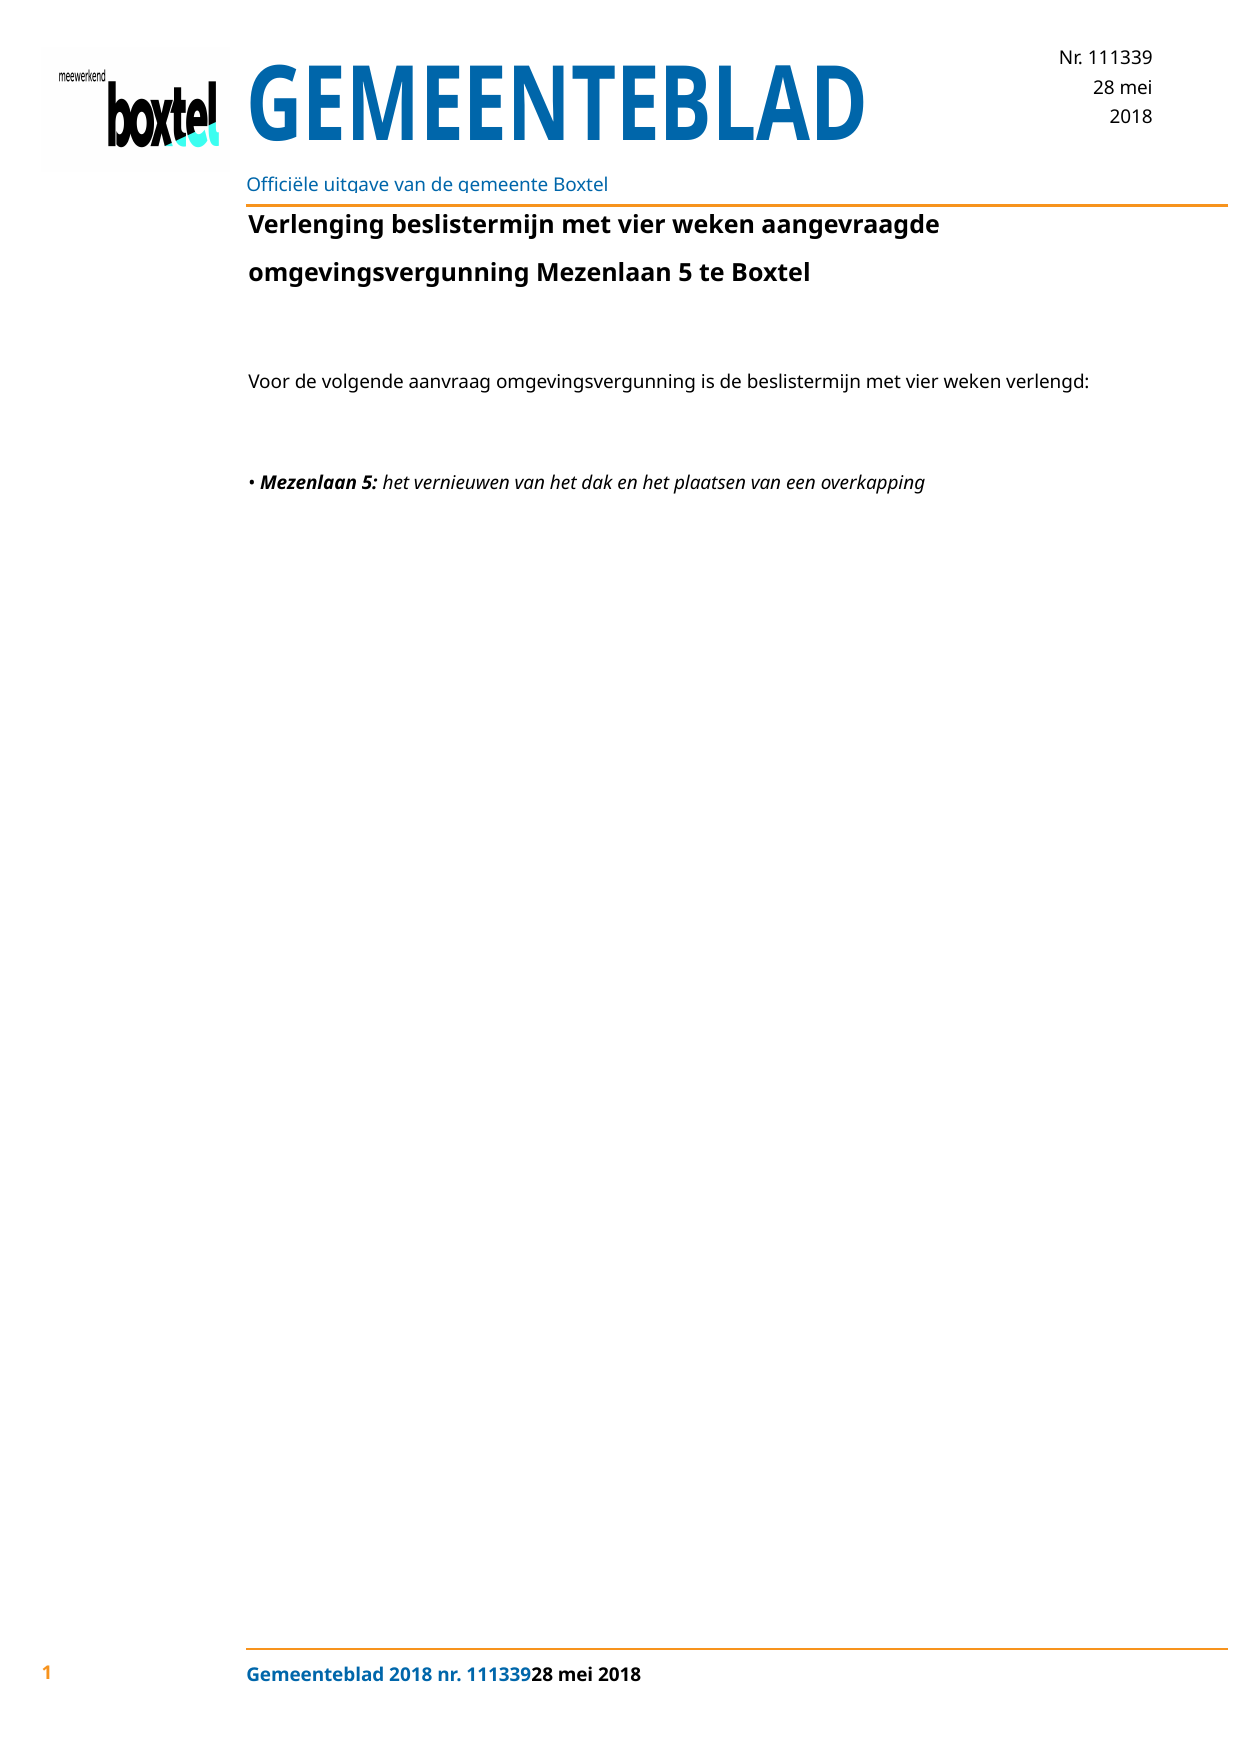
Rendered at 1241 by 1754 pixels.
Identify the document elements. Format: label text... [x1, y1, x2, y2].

text Voor de volgende aanvraag omgevingsvergunning is de beslistermijn met vier weken verlengd: [248, 368, 1152, 394]
text • Mezenlaan 5: het vernieuwen van het dak en het plaatsen van een overkapping [248, 469, 1152, 495]
text Verlenging beslistermijn met vier weken aangevraagde omgevingsvergunning Mezenlaan 5 te Boxtel [248, 207, 1152, 288]
picture [41, 47, 231, 172]
